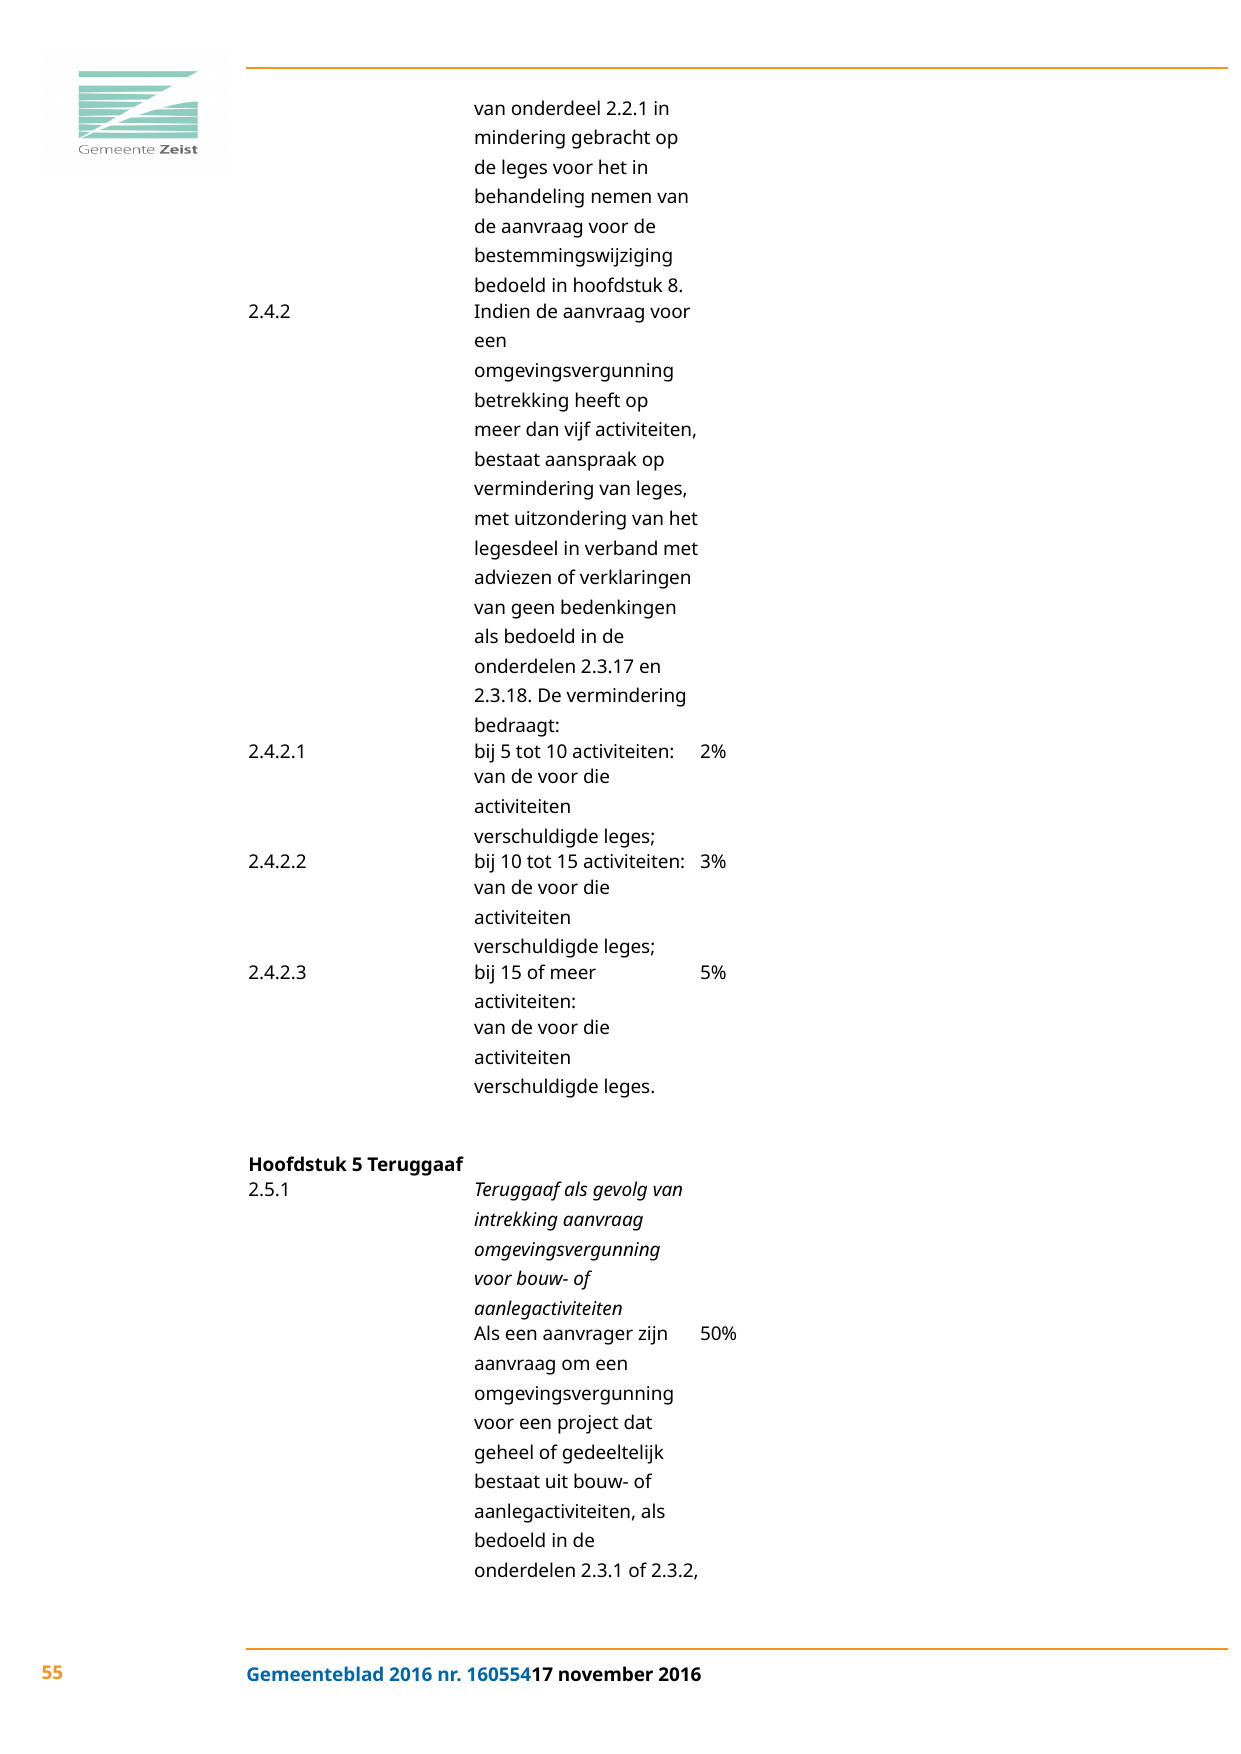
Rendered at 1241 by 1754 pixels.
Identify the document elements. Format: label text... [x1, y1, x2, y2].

table_cell [700, 95, 926, 298]
table_cell [926, 1099, 1152, 1125]
table_cell [248, 95, 474, 298]
table_cell [248, 1321, 474, 1583]
table_cell [700, 1151, 926, 1177]
table_cell Indien de aanvraag voor een omgevingsvergunning betrekking heeft op meer dan vijf activiteiten, bestaat aanspraak op vermindering van leges, met uitzondering van het legesdeel in verband met adviezen of verklaringen van geen bedenkingen als bedoeld in de onderdelen 2.3.17 en 2.3.18. De vermindering bedraagt: [474, 298, 700, 738]
table_cell van de voor die activiteiten verschuldigde leges; [474, 764, 700, 848]
table_cell 3% [700, 849, 926, 874]
table_cell [248, 874, 474, 959]
table_cell [700, 1015, 926, 1099]
table_cell [700, 874, 926, 959]
picture [41, 47, 231, 172]
table_cell Teruggaaf als gevolg van intrekking aanvraag omgevingsvergunning voor bouw- of aanlegactiviteiten [474, 1177, 700, 1321]
table_cell [474, 1125, 700, 1151]
table_cell van onderdeel 2.2.1 in mindering gebracht op de leges voor het in behandeling nemen van de aanvraag voor de bestemmingswijziging bedoeld in hoofdstuk 8. [474, 95, 700, 298]
table_cell bij 5 tot 10 activiteiten: [474, 738, 700, 764]
table_cell bij 15 of meer activiteiten: [474, 959, 700, 1014]
table_cell [700, 1099, 926, 1125]
table_cell 50% [700, 1321, 926, 1583]
table_cell 5% [700, 959, 926, 1014]
table_cell 2.4.2.3 [248, 959, 474, 1014]
table_cell [248, 1015, 474, 1099]
table_cell [700, 764, 926, 848]
table_cell 2.4.2 [248, 298, 474, 738]
table_cell [700, 1177, 926, 1321]
table_cell Als een aanvrager zijn aanvraag om een omgevingsvergunning voor een project dat geheel of gedeeltelijk bestaat uit bouw- of aanlegactiviteiten, als bedoeld in de onderdelen 2.3.1 of 2.3.2, [474, 1321, 700, 1583]
table_cell bij 10 tot 15 activiteiten: [474, 849, 700, 874]
table_cell [248, 764, 474, 848]
table_cell 2.4.2.2 [248, 849, 474, 874]
table_cell van de voor die activiteiten verschuldigde leges. [474, 1015, 700, 1099]
table_cell [248, 1125, 474, 1151]
table_cell [700, 1125, 926, 1151]
table_cell [474, 1151, 700, 1177]
table_cell 2.5.1 [248, 1177, 474, 1321]
table_cell [248, 1099, 474, 1125]
table_cell 2.4.2.1 [248, 738, 474, 764]
table_cell [474, 1099, 700, 1125]
table_cell 2% [700, 738, 926, 764]
table_cell van de voor die activiteiten verschuldigde leges; [474, 874, 700, 959]
table_cell Hoofdstuk 5 Teruggaaf [248, 1151, 474, 1177]
table_cell [700, 298, 926, 738]
